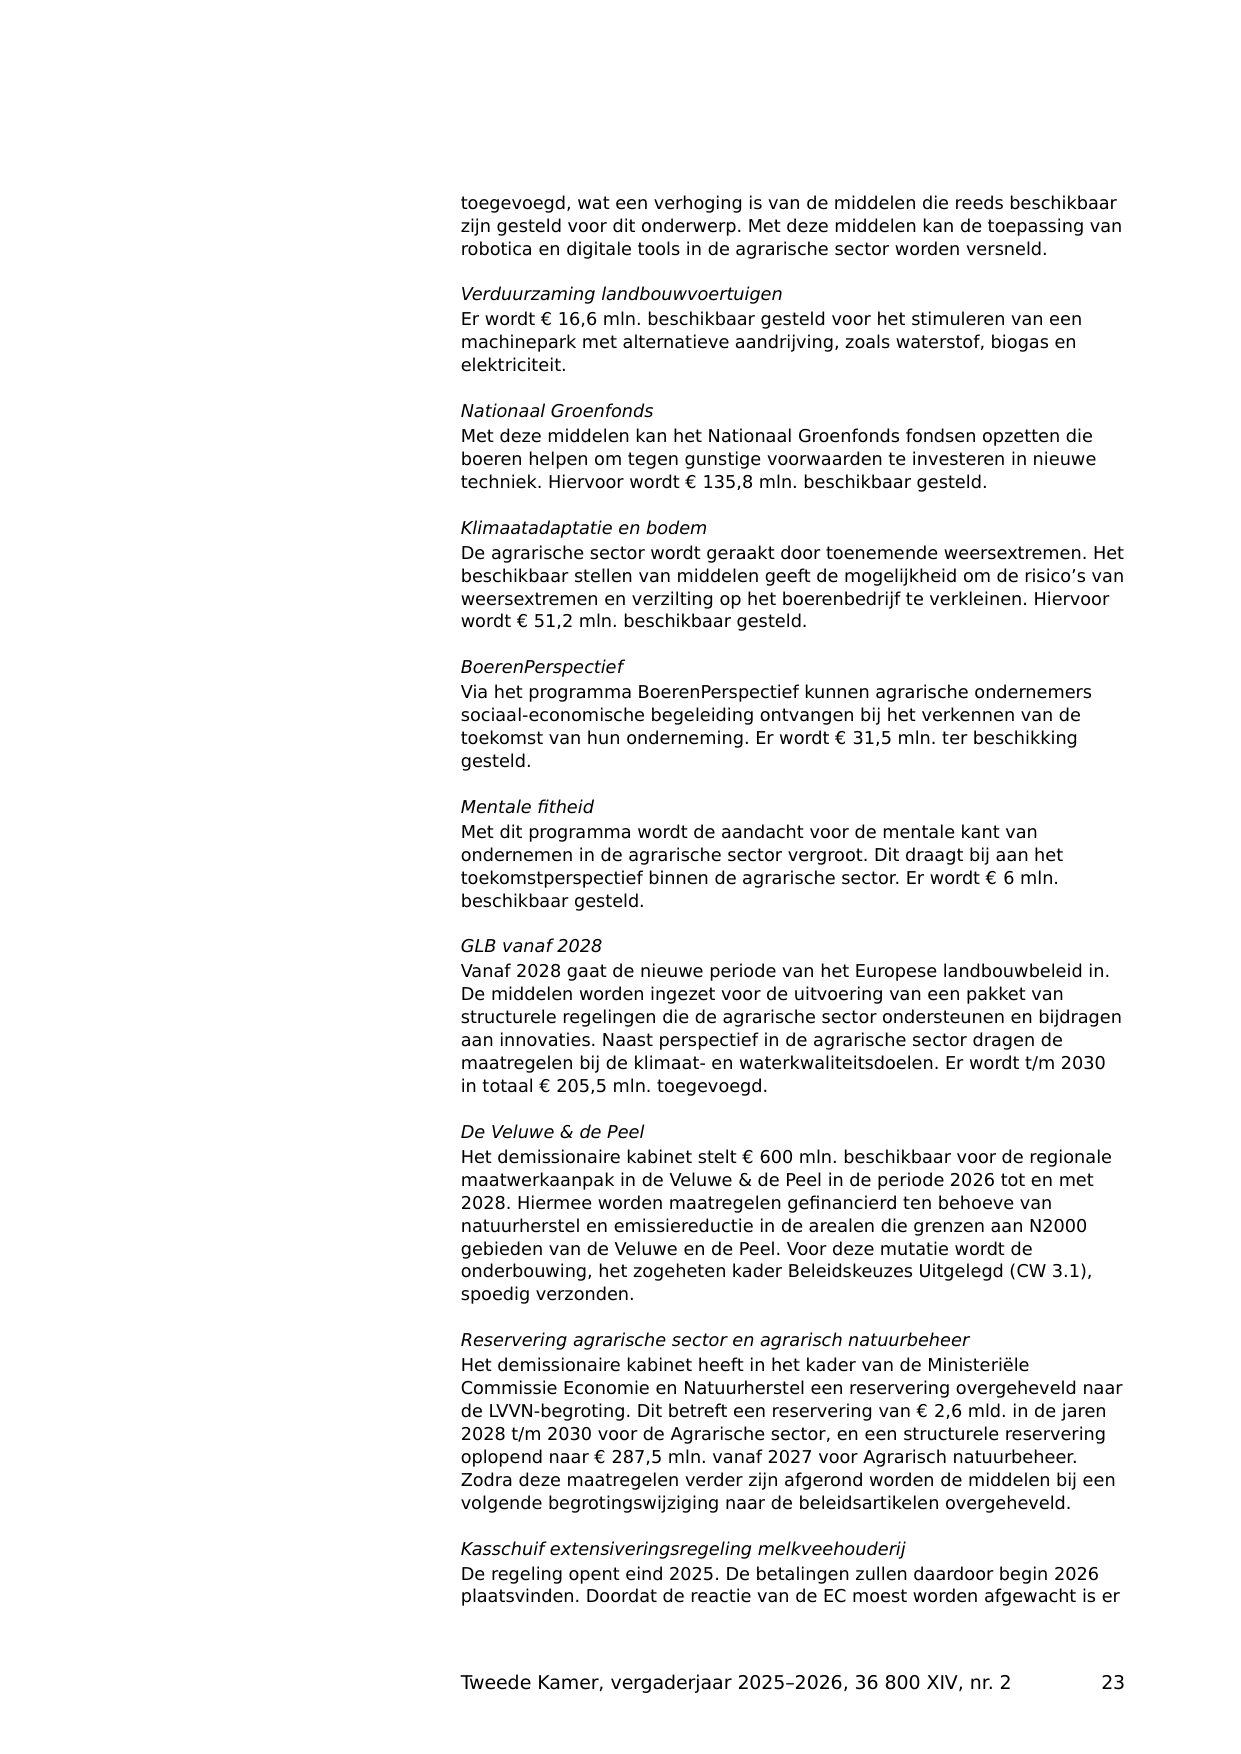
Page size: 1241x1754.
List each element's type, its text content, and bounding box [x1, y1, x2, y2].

text Het demissionaire kabinet stelt € 600 mln. beschikbaar voor de regionale maatwerkaanpak in de Veluwe & de Peel in de periode 2026 tot en met 2028. Hiermee worden maatregelen gefinancierd ten behoeve van natuurherstel en emissiereductie in de arealen die grenzen aan N2000 gebieden van de Veluwe en de Peel. Voor deze mutatie wordt de onderbouwing, het zogeheten kader Beleidskeuzes Uitgelegd (CW 3.1), spoedig verzonden. [461, 1145, 1125, 1305]
text BoerenPerspectief [461, 655, 1125, 678]
text Het demissionaire kabinet heeft in het kader van de Ministeriële Commissie Economie en Natuurherstel een reservering overgeheveld naar de LVVN-begroting. Dit betreft een reservering van € 2,6 mld. in de jaren 2028 t/m 2030 voor de Agrarische sector, en een structurele reservering oplopend naar € 287,5 mln. vanaf 2027 voor Agrarisch natuurbeheer. Zodra deze maatregelen verder zijn afgerond worden de middelen bij een volgende begrotingswijziging naar de beleidsartikelen overgeheveld. [461, 1353, 1125, 1514]
text Vanaf 2028 gaat de nieuwe periode van het Europese landbouwbeleid in. De middelen worden ingezet voor de uitvoering van een pakket van structurele regelingen die de agrarische sector ondersteunen en bijdragen aan innovaties. Naast perspectief in de agrarische sector dragen de maatregelen bij de klimaat- en waterkwaliteitsdoelen. Er wordt t/m 2030 in totaal € 205,5 mln. toegevoegd. [461, 959, 1125, 1097]
text toegevoegd, wat een verhoging is van de middelen die reeds beschikbaar zijn gesteld voor dit onderwerp. Met deze middelen kan de toepassing van robotica en digitale tools in de agrarische sector worden versneld. [461, 191, 1125, 259]
text De Veluwe & de Peel [461, 1120, 1125, 1143]
text Mentale fitheid [461, 795, 1125, 818]
text Via het programma BoerenPerspectief kunnen agrarische ondernemers sociaal-economische begeleiding ontvangen bij het verkennen van de toekomst van hun onderneming. Er wordt € 31,5 mln. ter beschikking gesteld. [461, 680, 1125, 772]
text Klimaatadaptatie en bodem [461, 516, 1125, 539]
text Kasschuif extensiveringsregeling melkveehouderij [461, 1537, 1125, 1559]
text De regeling opent eind 2025. De betalingen zullen daardoor begin 2026 plaatsvinden. Doordat de reactie van de EC moest worden afgewacht is er [461, 1562, 1125, 1607]
text Met deze middelen kan het Nationaal Groenfonds fondsen opzetten die boeren helpen om tegen gunstige voorwaarden te investeren in nieuwe techniek. Hiervoor wordt € 135,8 mln. beschikbaar gesteld. [461, 424, 1125, 493]
text De agrarische sector wordt geraakt door toenemende weersextremen. Het beschikbaar stellen van middelen geeft de mogelijkheid om de risico’s van weersextremen en verzilting op het boerenbedrijf te verkleinen. Hiervoor wordt € 51,2 mln. beschikbaar gesteld. [461, 541, 1125, 632]
text Nationaal Groenfonds [461, 399, 1125, 422]
text Reservering agrarische sector en agrarisch natuurbeheer [461, 1328, 1125, 1351]
text Met dit programma wordt de aandacht voor de mentale kant van ondernemen in de agrarische sector vergroot. Dit draagt bij aan het toekomstperspectief binnen de agrarische sector. Er wordt € 6 mln. beschikbaar gesteld. [461, 820, 1125, 912]
text GLB vanaf 2028 [461, 934, 1125, 957]
text Verduurzaming landbouwvoertuigen [461, 282, 1125, 305]
text Er wordt € 16,6 mln. beschikbaar gesteld voor het stimuleren van een machinepark met alternatieve aandrijving, zoals waterstof, biogas en elektriciteit. [461, 307, 1125, 376]
